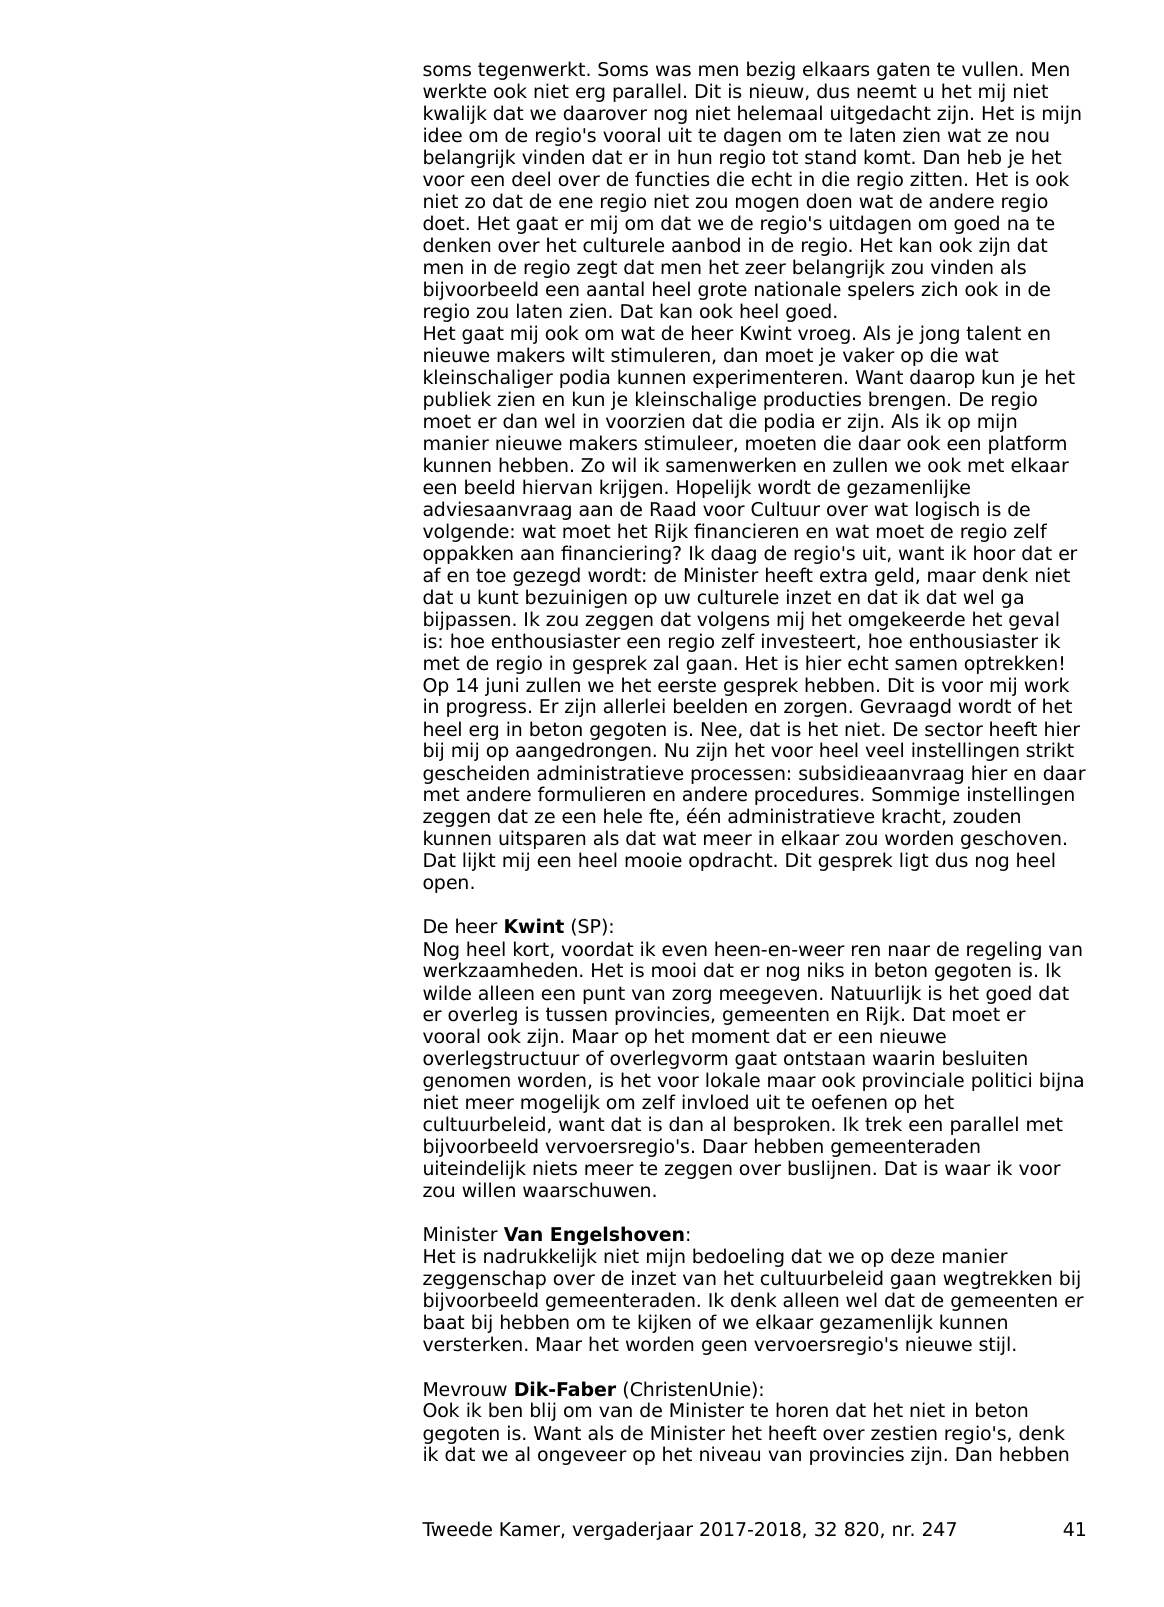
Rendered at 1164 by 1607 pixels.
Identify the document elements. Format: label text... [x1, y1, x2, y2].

text Ook ik ben blij om van de Minister te horen dat het niet in beton gegoten is. Want als de Minister het heeft over zestien regio's, denk ik dat we al ongeveer op het niveau van provincies zijn. Dan hebben [422, 1400, 1087, 1466]
text Nog heel kort, voordat ik even heen-en-weer ren naar de regeling van werkzaamheden. Het is mooi dat er nog niks in beton gegoten is. Ik wilde alleen een punt van zorg meegeven. Natuurlijk is het goed dat er overleg is tussen provincies, gemeenten en Rijk. Dat moet er vooral ook zijn. Maar op het moment dat er een nieuwe overlegstructuur of overlegvorm gaat ontstaan waarin besluiten genomen worden, is het voor lokale maar ook provinciale politici bijna niet meer mogelijk om zelf invloed uit te oefenen op het cultuurbeleid, want dat is dan al besproken. Ik trek een parallel met bijvoorbeeld vervoersregio's. Daar hebben gemeenteraden uiteindelijk niets meer te zeggen over buslijnen. Dat is waar ik voor zou willen waarschuwen. [422, 938, 1087, 1202]
text De heer Kwint (SP): [422, 916, 1087, 938]
text Minister Van Engelshoven: [422, 1224, 1087, 1246]
text soms tegenwerkt. Soms was men bezig elkaars gaten te vullen. Men werkte ook niet erg parallel. Dit is nieuw, dus neemt u het mij niet kwalijk dat we daarover nog niet helemaal uitgedacht zijn. Het is mijn idee om de regio's vooral uit te dagen om te laten zien wat ze nou belangrijk vinden dat er in hun regio tot stand komt. Dan heb je het voor een deel over de functies die echt in die regio zitten. Het is ook niet zo dat de ene regio niet zou mogen doen wat de andere regio doet. Het gaat er mij om dat we de regio's uitdagen om goed na te denken over het culturele aanbod in de regio. Het kan ook zijn dat men in de regio zegt dat men het zeer belangrijk zou vinden als bijvoorbeeld een aantal heel grote nationale spelers zich ook in de regio zou laten zien. Dat kan ook heel goed. [422, 59, 1087, 323]
text Het gaat mij ook om wat de heer Kwint vroeg. Als je jong talent en nieuwe makers wilt stimuleren, dan moet je vaker op die wat kleinschaliger podia kunnen experimenteren. Want daarop kun je het publiek zien en kun je kleinschalige producties brengen. De regio moet er dan wel in voorzien dat die podia er zijn. Als ik op mijn manier nieuwe makers stimuleer, moeten die daar ook een platform kunnen hebben. Zo wil ik samenwerken en zullen we ook met elkaar een beeld hiervan krijgen. Hopelijk wordt de gezamenlijke adviesaanvraag aan de Raad voor Cultuur over wat logisch is de volgende: wat moet het Rijk financieren en wat moet de regio zelf oppakken aan financiering? Ik daag de regio's uit, want ik hoor dat er af en toe gezegd wordt: de Minister heeft extra geld, maar denk niet dat u kunt bezuinigen op uw culturele inzet en dat ik dat wel ga bijpassen. Ik zou zeggen dat volgens mij het omgekeerde het geval is: hoe enthousiaster een regio zelf investeert, hoe enthousiaster ik met de regio in gesprek zal gaan. Het is hier echt samen optrekken! [422, 323, 1087, 674]
text Het is nadrukkelijk niet mijn bedoeling dat we op deze manier zeggenschap over de inzet van het cultuurbeleid gaan wegtrekken bij bijvoorbeeld gemeenteraden. Ik denk alleen wel dat de gemeenten er baat bij hebben om te kijken of we elkaar gezamenlijk kunnen versterken. Maar het worden geen vervoersregio's nieuwe stijl. [422, 1246, 1087, 1356]
text Mevrouw Dik-Faber (ChristenUnie): [422, 1378, 1087, 1400]
text Op 14 juni zullen we het eerste gesprek hebben. Dit is voor mij work in progress. Er zijn allerlei beelden en zorgen. Gevraagd wordt of het heel erg in beton gegoten is. Nee, dat is het niet. De sector heeft hier bij mij op aangedrongen. Nu zijn het voor heel veel instellingen strikt gescheiden administratieve processen: subsidieaanvraag hier en daar met andere formulieren en andere procedures. Sommige instellingen zeggen dat ze een hele fte, één administratieve kracht, zouden kunnen uitsparen als dat wat meer in elkaar zou worden geschoven. Dat lijkt mij een heel mooie opdracht. Dit gesprek ligt dus nog heel open. [422, 674, 1087, 894]
